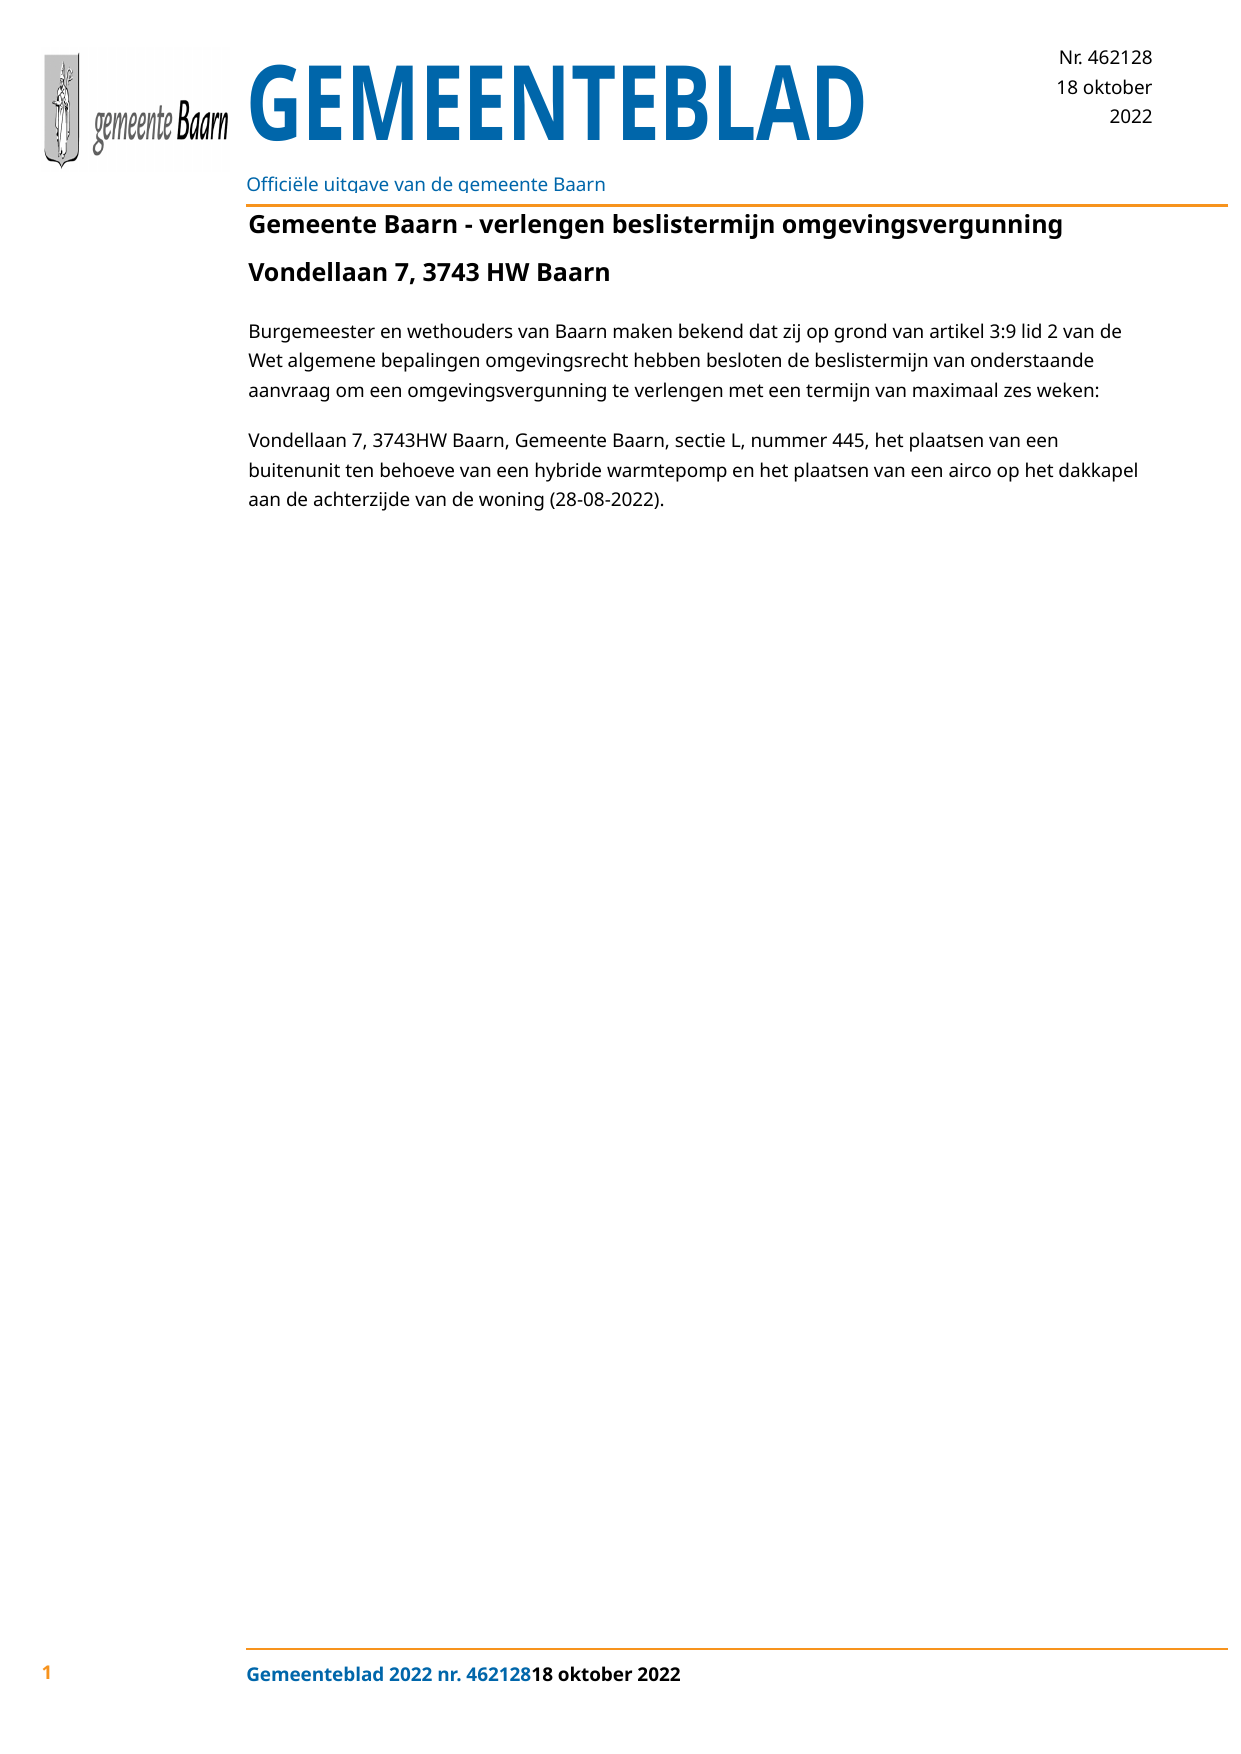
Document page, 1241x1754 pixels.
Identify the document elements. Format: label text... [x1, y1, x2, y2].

picture [41, 47, 231, 172]
text Burgemeester en wethouders van Baarn maken bekend dat zij op grond van artikel 3:9 lid 2 van de Wet algemene bepalingen omgevingsrecht hebben besloten de beslistermijn van onderstaande aanvraag om een omgevingsvergunning te verlengen met een termijn van maximaal zes weken: [248, 318, 1152, 403]
text Gemeente Baarn - verlengen beslistermijn omgevingsvergunning Vondellaan 7, 3743 HW Baarn [248, 207, 1152, 288]
text Vondellaan 7, 3743HW Baarn, Gemeente Baarn, sectie L, nummer 445, het plaatsen van een buitenunit ten behoeve van een hybride warmtepomp en het plaatsen van een airco op het dakkapel aan de achterzijde van de woning (28-08-2022). [248, 427, 1152, 512]
